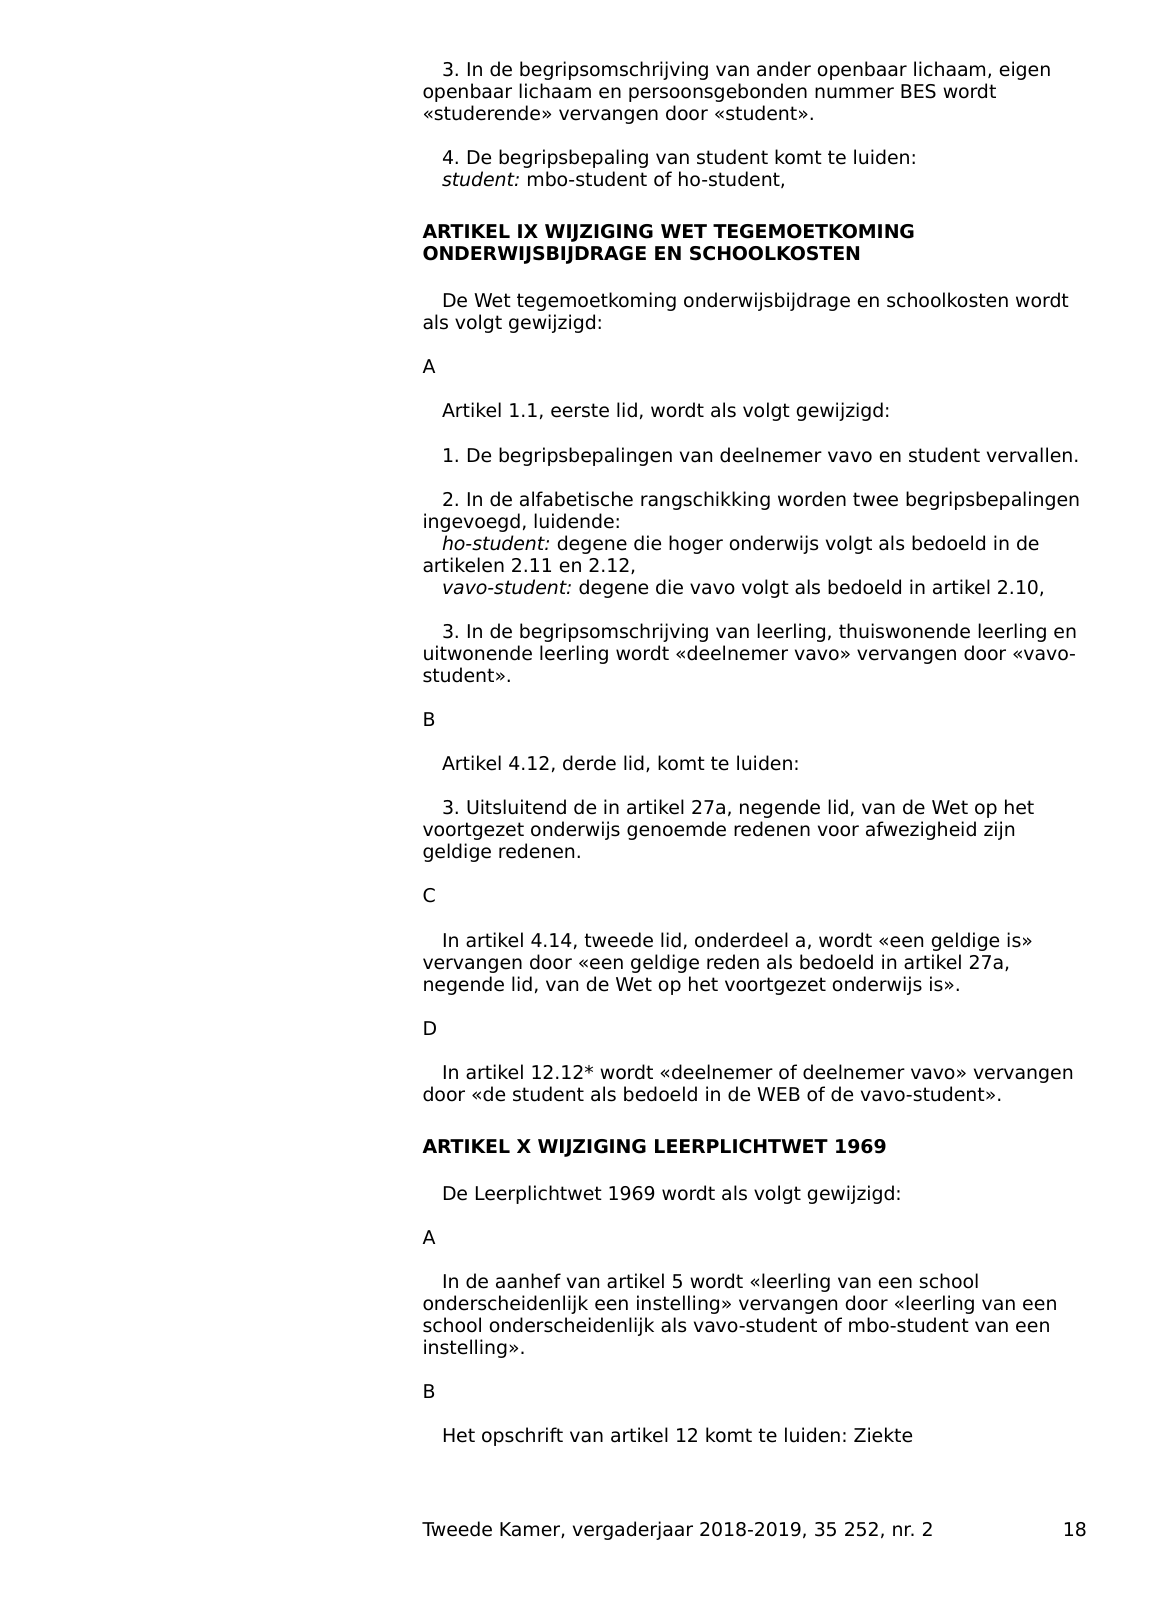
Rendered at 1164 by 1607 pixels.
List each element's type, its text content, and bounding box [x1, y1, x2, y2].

text D [422, 1018, 1087, 1040]
text In artikel 4.14, tweede lid, onderdeel a, wordt «een geldige is» vervangen door «een geldige reden als bedoeld in artikel 27a, negende lid, van de Wet op het voortgezet onderwijs is». [422, 929, 1087, 996]
text vavo-student: degene die vavo volgt als bedoeld in artikel 2.10, [422, 577, 1087, 599]
text student: mbo-student of ho-student, [422, 169, 1087, 191]
text Het opschrift van artikel 12 komt te luiden: Ziekte [422, 1425, 1087, 1447]
text 2. In de alfabetische rangschikking worden twee begripsbepalingen ingevoegd, luidende: [422, 489, 1087, 533]
text 4. De begripsbepaling van student komt te luiden: [422, 147, 1087, 169]
text In artikel 12.12* wordt «deelnemer of deelnemer vavo» vervangen door «de student als bedoeld in de WEB of de vavo-student». [422, 1062, 1087, 1106]
text A [422, 1227, 1087, 1249]
text Artikel 4.12, derde lid, komt te luiden: [422, 753, 1087, 775]
text De Leerplichtwet 1969 wordt als volgt gewijzigd: [422, 1183, 1087, 1205]
subtitle ARTIKEL IX WIJZIGING WET TEGEMOETKOMING ONDERWIJSBIJDRAGE EN SCHOOLKOSTEN [422, 221, 1087, 265]
text ho-student: degene die hoger onderwijs volgt als bedoeld in de artikelen 2.11 en 2.12, [422, 533, 1087, 577]
text 3. Uitsluitend de in artikel 27a, negende lid, van de Wet op het voortgezet onderwijs genoemde redenen voor afwezigheid zijn geldige redenen. [422, 797, 1087, 863]
text 3. In de begripsomschrijving van ander openbaar lichaam, eigen openbaar lichaam en persoonsgebonden nummer BES wordt «studerende» vervangen door «student». [422, 59, 1087, 125]
text In de aanhef van artikel 5 wordt «leerling van een school onderscheidenlijk een instelling» vervangen door «leerling van een school onderscheidenlijk als vavo-student of mbo-student van een instelling». [422, 1271, 1087, 1359]
text 3. In de begripsomschrijving van leerling, thuiswonende leerling en uitwonende leerling wordt «deelnemer vavo» vervangen door «vavo-student». [422, 621, 1087, 687]
text De Wet tegemoetkoming onderwijsbijdrage en schoolkosten wordt als volgt gewijzigd: [422, 290, 1087, 334]
text A [422, 356, 1087, 378]
text B [422, 709, 1087, 731]
subtitle ARTIKEL X WIJZIGING LEERPLICHTWET 1969 [422, 1136, 1087, 1158]
text B [422, 1381, 1087, 1403]
text Artikel 1.1, eerste lid, wordt als volgt gewijzigd: [422, 400, 1087, 422]
text 1. De begripsbepalingen van deelnemer vavo en student vervallen. [422, 444, 1087, 467]
text C [422, 885, 1087, 907]
